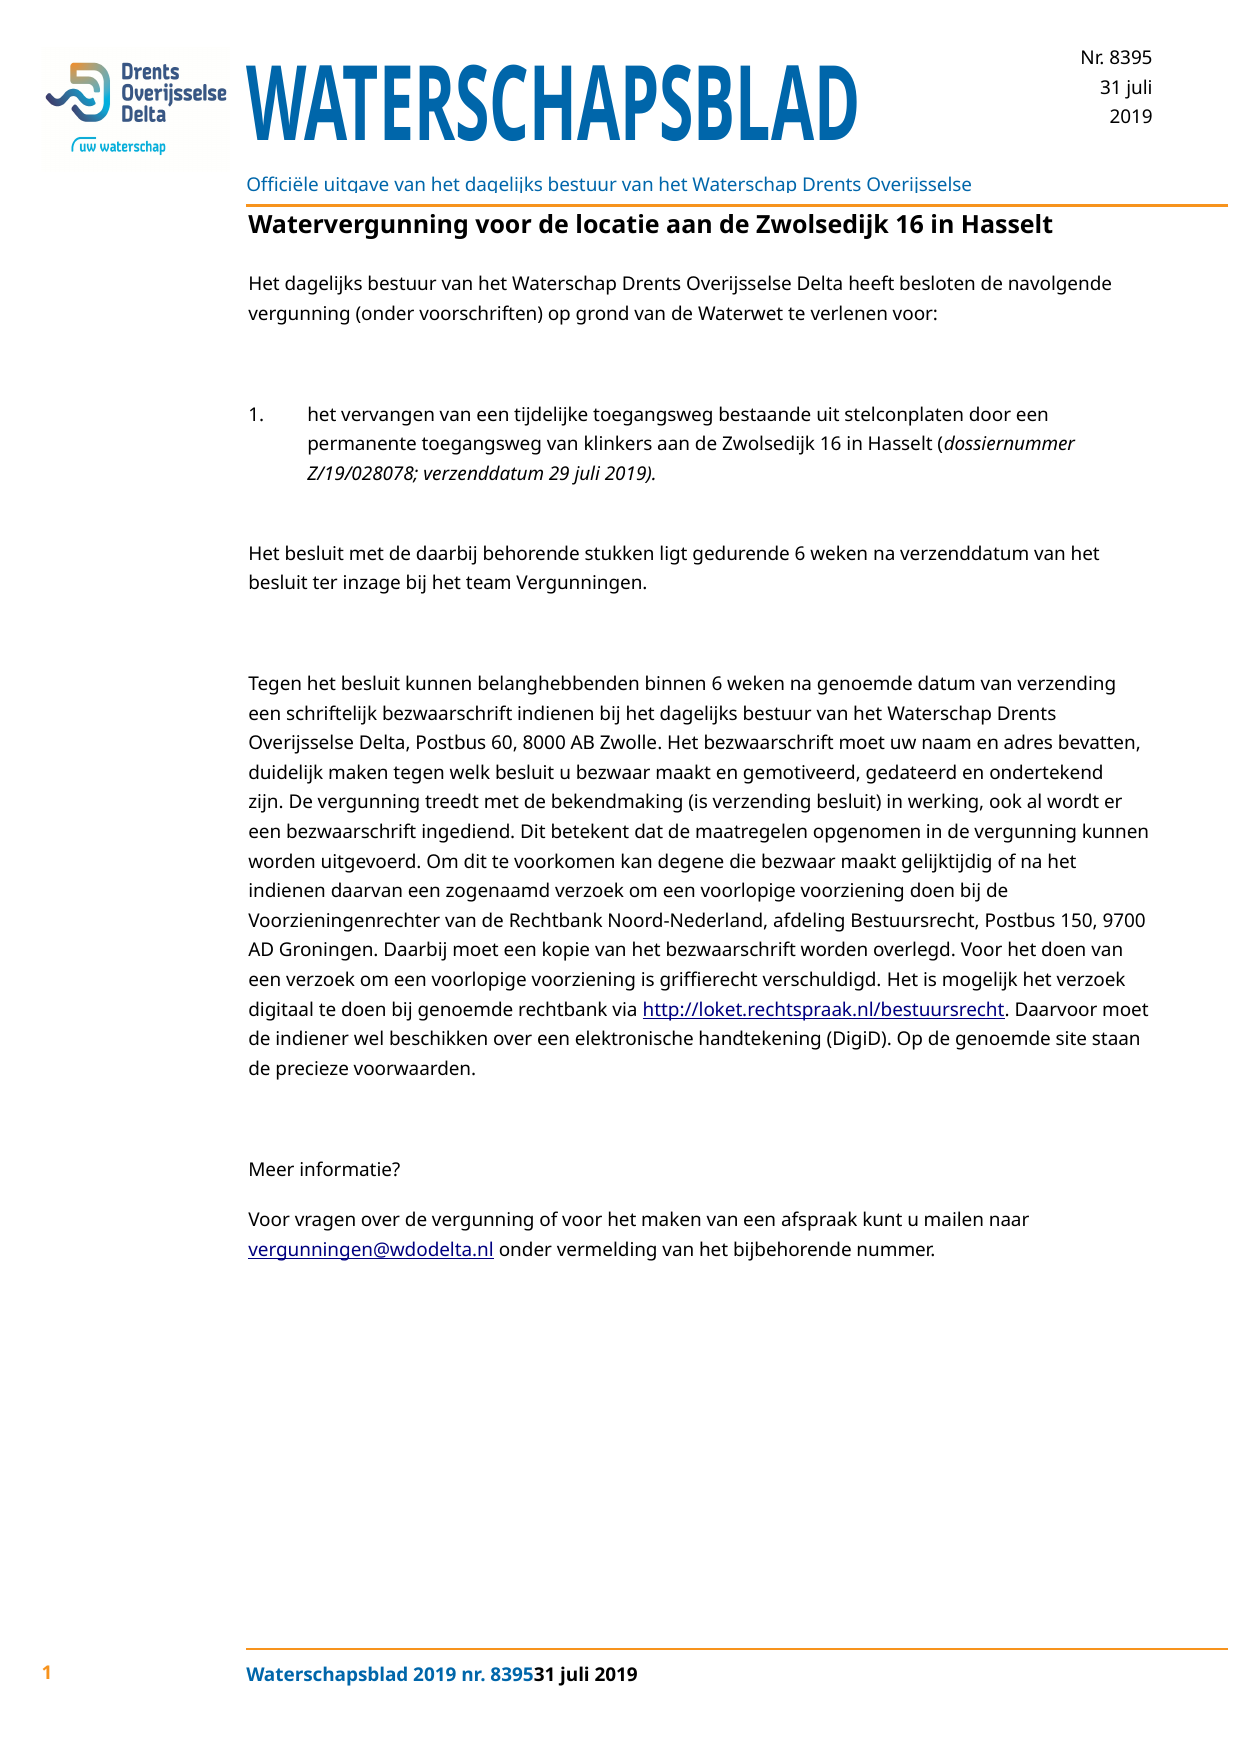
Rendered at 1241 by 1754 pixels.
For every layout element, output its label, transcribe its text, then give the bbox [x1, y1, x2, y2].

text Meer informatie? [248, 1156, 1152, 1181]
text Voor vragen over de vergunning of voor het maken van een afspraak kunt u mailen naar vergunningen@wdodelta.nl onder vermelding van het bijbehorende nummer. [248, 1206, 1152, 1261]
picture [41, 47, 231, 172]
text Het dagelijks bestuur van het Waterschap Drents Overijsselse Delta heeft besloten de navolgende vergunning (onder voorschriften) op grond van de Waterwet te verlenen voor: [248, 270, 1152, 326]
list het vervangen van een tijdelijke toegangsweg bestaande uit stelconplaten door een permanente toegangsweg van klinkers aan de Zwolsedijk 16 in Hasselt (dossiernummer Z/19/028078; verzenddatum 29 juli 2019). [248, 401, 1152, 486]
text Tegen het besluit kunnen belanghebbenden binnen 6 weken na genoemde datum van verzending een schriftelijk bezwaarschrift indienen bij het dagelijks bestuur van het Waterschap Drents Overijsselse Delta, Postbus 60, 8000 AB Zwolle. Het bezwaarschrift moet uw naam en adres bevatten, duidelijk maken tegen welk besluit u bezwaar maakt en gemotiveerd, gedateerd en ondertekend zijn. De vergunning treedt met de bekendmaking (is verzending besluit) in werking, ook al wordt er een bezwaarschrift ingediend. Dit betekent dat de maatregelen opgenomen in de vergunning kunnen worden uitgevoerd. Om dit te voorkomen kan degene die bezwaar maakt gelijktijdig of na het indienen daarvan een zogenaamd verzoek om een voorlopige voorziening doen bij de Voorzieningenrechter van de Rechtbank Noord-Nederland, afdeling Bestuursrecht, Postbus 150, 9700 AD Groningen. Daarbij moet een kopie van het bezwaarschrift worden overlegd. Voor het doen van een verzoek om een voorlopige voorziening is griffierecht verschuldigd. Het is mogelijk het verzoek digitaal te doen bij genoemde rechtbank via http://loket.rechtspraak.nl/bestuursrecht. Daarvoor moet de indiener wel beschikken over een elektronische handtekening (DigiD). Op de genoemde site staan de precieze voorwaarden. [248, 670, 1152, 1081]
text Watervergunning voor de locatie aan de Zwolsedijk 16 in Hasselt [248, 207, 1152, 241]
text Het besluit met de daarbij behorende stukken ligt gedurende 6 weken na verzenddatum van het besluit ter inzage bij het team Vergunningen. [248, 540, 1152, 595]
